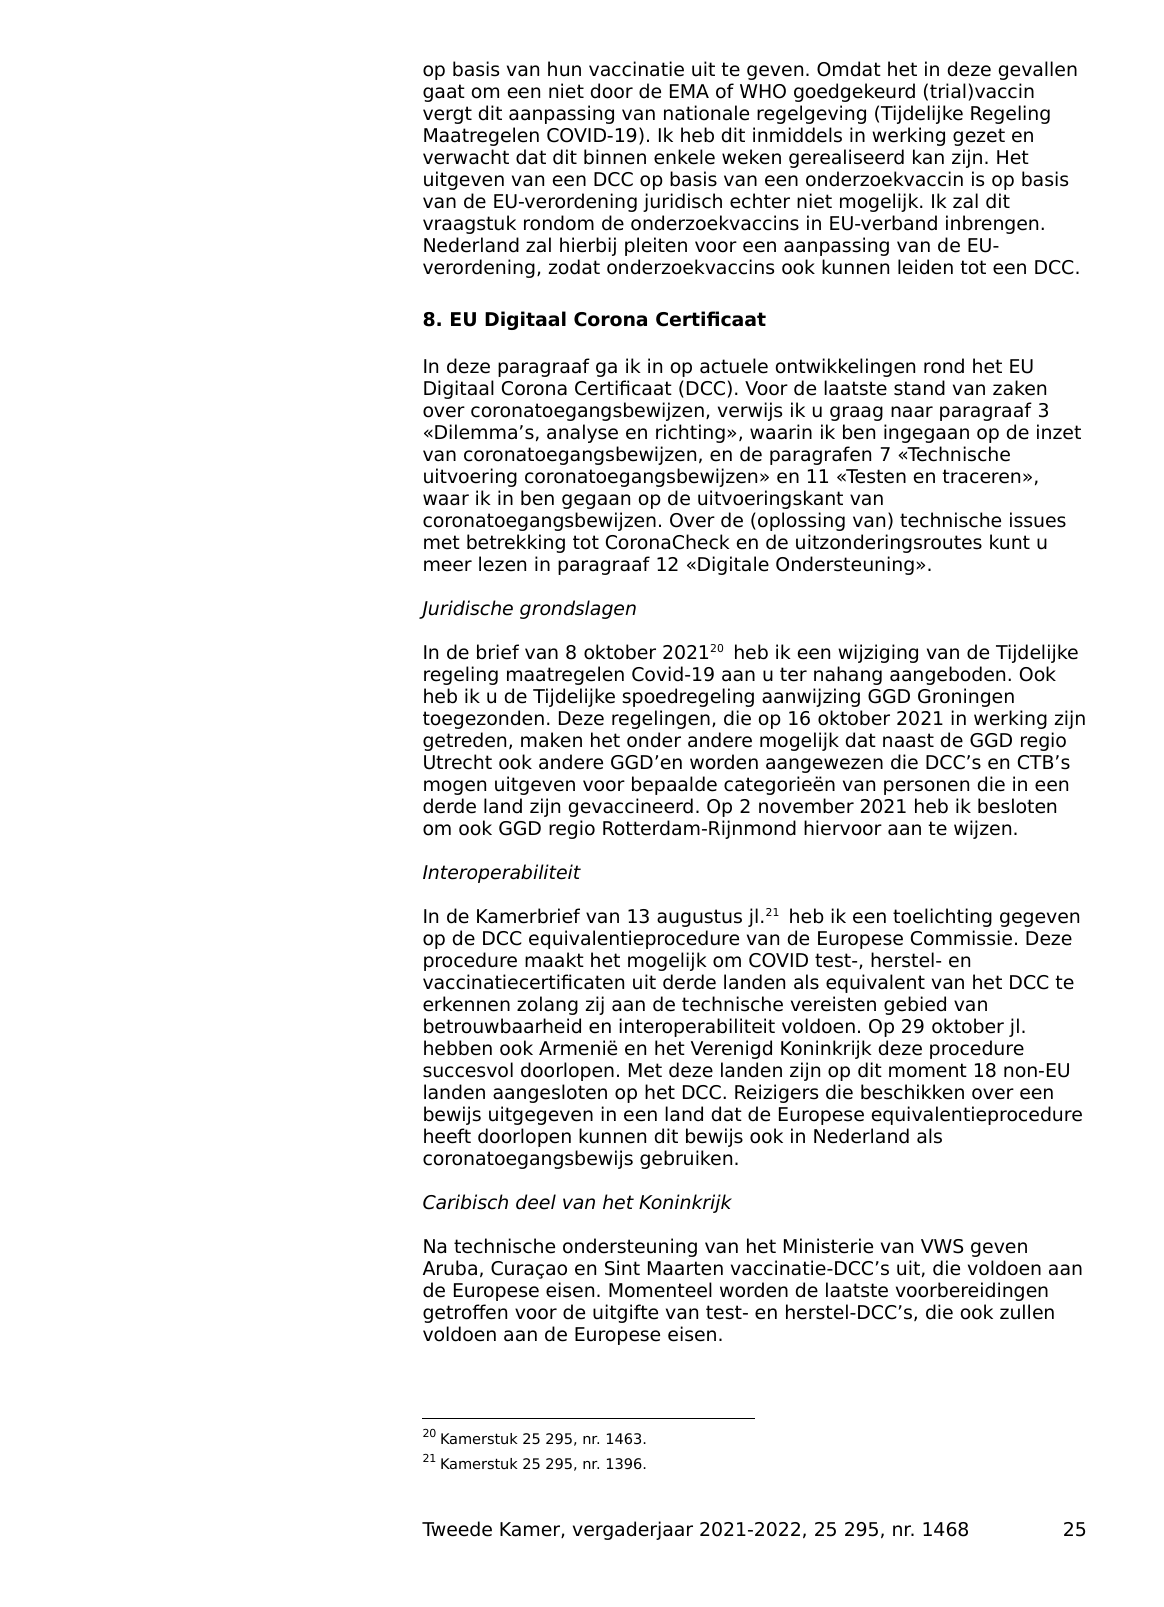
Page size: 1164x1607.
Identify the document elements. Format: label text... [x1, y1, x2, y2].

subtitle Caribisch deel van het Koninkrijk [422, 1192, 1087, 1214]
text In deze paragraaf ga ik in op actuele ontwikkelingen rond het EU Digitaal Corona Certificaat (DCC). Voor de laatste stand van zaken over coronatoegangsbewijzen, verwijs ik u graag naar paragraaf 3 «Dilemma’s, analyse en richting», waarin ik ben ingegaan op de inzet van coronatoegangsbewijzen, en de paragrafen 7 «Technische uitvoering coronatoegangsbewijzen» en 11 «Testen en traceren», waar ik in ben gegaan op de uitvoeringskant van coronatoegangsbewijzen. Over de (oplossing van) technische issues met betrekking tot CoronaCheck en de uitzonderingsroutes kunt u meer lezen in paragraaf 12 «Digitale Ondersteuning». [422, 356, 1087, 576]
subtitle Juridische grondslagen [422, 598, 1087, 620]
text In de brief van 8 oktober 2021 heb ik een wijziging van de Tijdelijke regeling maatregelen Covid-19 aan u ter nahang aangeboden. Ook heb ik u de Tijdelijke spoedregeling aanwijzing GGD Groningen toegezonden. Deze regelingen, die op 16 oktober 2021 in werking zijn getreden, maken het onder andere mogelijk dat naast de GGD regio Utrecht ook andere GGD’en worden aangewezen die DCC’s en CTB’s mogen uitgeven voor bepaalde categorieën van personen die in een derde land zijn gevaccineerd. Op 2 november 2021 heb ik besloten om ook GGD regio Rotterdam-Rijnmond hiervoor aan te wijzen. [422, 642, 1087, 840]
text Kamerstuk 25 295, nr. 1463. [422, 1427, 1087, 1449]
text In de Kamerbrief van 13 augustus jl. heb ik een toelichting gegeven op de DCC equivalentieprocedure van de Europese Commissie. Deze procedure maakt het mogelijk om COVID test-, herstel- en vaccinatiecertificaten uit derde landen als equivalent van het DCC te erkennen zolang zij aan de technische vereisten gebied van betrouwbaarheid en interoperabiliteit voldoen. Op 29 oktober jl. hebben ook Armenië en het Verenigd Koninkrijk deze procedure succesvol doorlopen. Met deze landen zijn op dit moment 18 non-EU landen aangesloten op het DCC. Reizigers die beschikken over een bewijs uitgegeven in een land dat de Europese equivalentieprocedure heeft doorlopen kunnen dit bewijs ook in Nederland als coronatoegangsbewijs gebruiken. [422, 906, 1087, 1170]
text Kamerstuk 25 295, nr. 1396. [422, 1452, 1087, 1474]
text op basis van hun vaccinatie uit te geven. Omdat het in deze gevallen gaat om een niet door de EMA of WHO goedgekeurd (trial)vaccin vergt dit aanpassing van nationale regelgeving (Tijdelijke Regeling Maatregelen COVID-19). Ik heb dit inmiddels in werking gezet en verwacht dat dit binnen enkele weken gerealiseerd kan zijn. Het uitgeven van een DCC op basis van een onderzoekvaccin is op basis van de EU-verordening juridisch echter niet mogelijk. Ik zal dit vraagstuk rondom de onderzoekvaccins in EU-verband inbrengen. Nederland zal hierbij pleiten voor een aanpassing van de EU-verordening, zodat onderzoekvaccins ook kunnen leiden tot een DCC. [422, 59, 1087, 279]
subtitle Interoperabiliteit [422, 862, 1087, 884]
subtitle 8. EU Digitaal Corona Certificaat [422, 309, 1087, 331]
text Na technische ondersteuning van het Ministerie van VWS geven Aruba, Curaçao en Sint Maarten vaccinatie-DCC’s uit, die voldoen aan de Europese eisen. Momenteel worden de laatste voorbereidingen getroffen voor de uitgifte van test- en herstel-DCC’s, die ook zullen voldoen aan de Europese eisen. [422, 1236, 1087, 1346]
